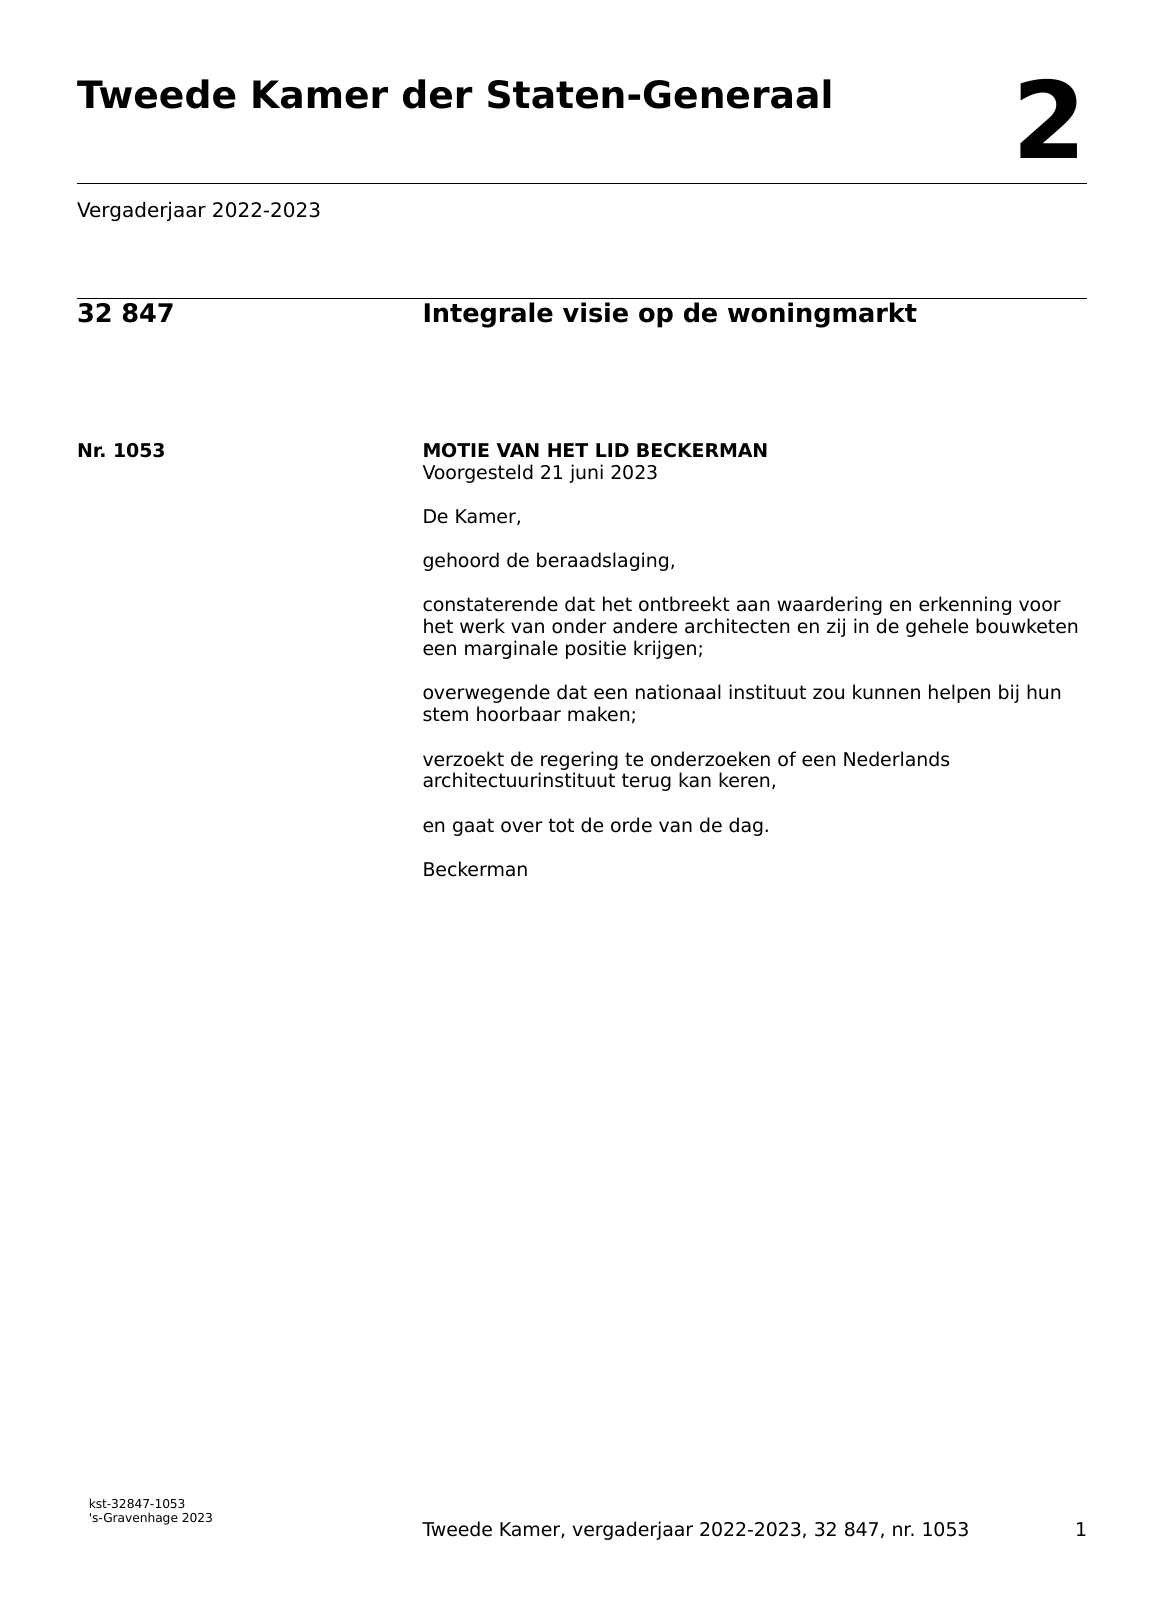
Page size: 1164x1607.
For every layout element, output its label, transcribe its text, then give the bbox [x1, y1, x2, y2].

text gehoord de beraadslaging, [422, 550, 1087, 572]
text en gaat over tot de orde van de dag. [422, 814, 1087, 837]
text kst-32847-1053 [88, 1497, 323, 1511]
subtitle Nr. 1053 MOTIE VAN HET LID BECKERMAN [77, 440, 1087, 462]
text Beckerman [422, 859, 1087, 881]
text 's-Gravenhage 2023 [88, 1511, 323, 1525]
text verzoekt de regering te onderzoeken of een Nederlands architectuurinstituut terug kan keren, [422, 748, 1087, 792]
subtitle 32 847 Integrale visie op de woningmarkt [77, 299, 1087, 329]
text constaterende dat het ontbreekt aan waardering en erkenning voor het werk van onder andere architecten en zij in de gehele bouwketen een marginale positie krijgen; [422, 594, 1087, 660]
text Voorgesteld 21 juni 2023 [422, 462, 1087, 484]
table_cell Vergaderjaar 2022-2023 [77, 184, 1087, 298]
table_header Tweede Kamer der Staten-Generaal [77, 59, 886, 183]
table_header 2 [886, 59, 1087, 183]
text overwegende dat een nationaal instituut zou kunnen helpen bij hun stem hoorbaar maken; [422, 682, 1087, 726]
text De Kamer, [422, 506, 1087, 528]
